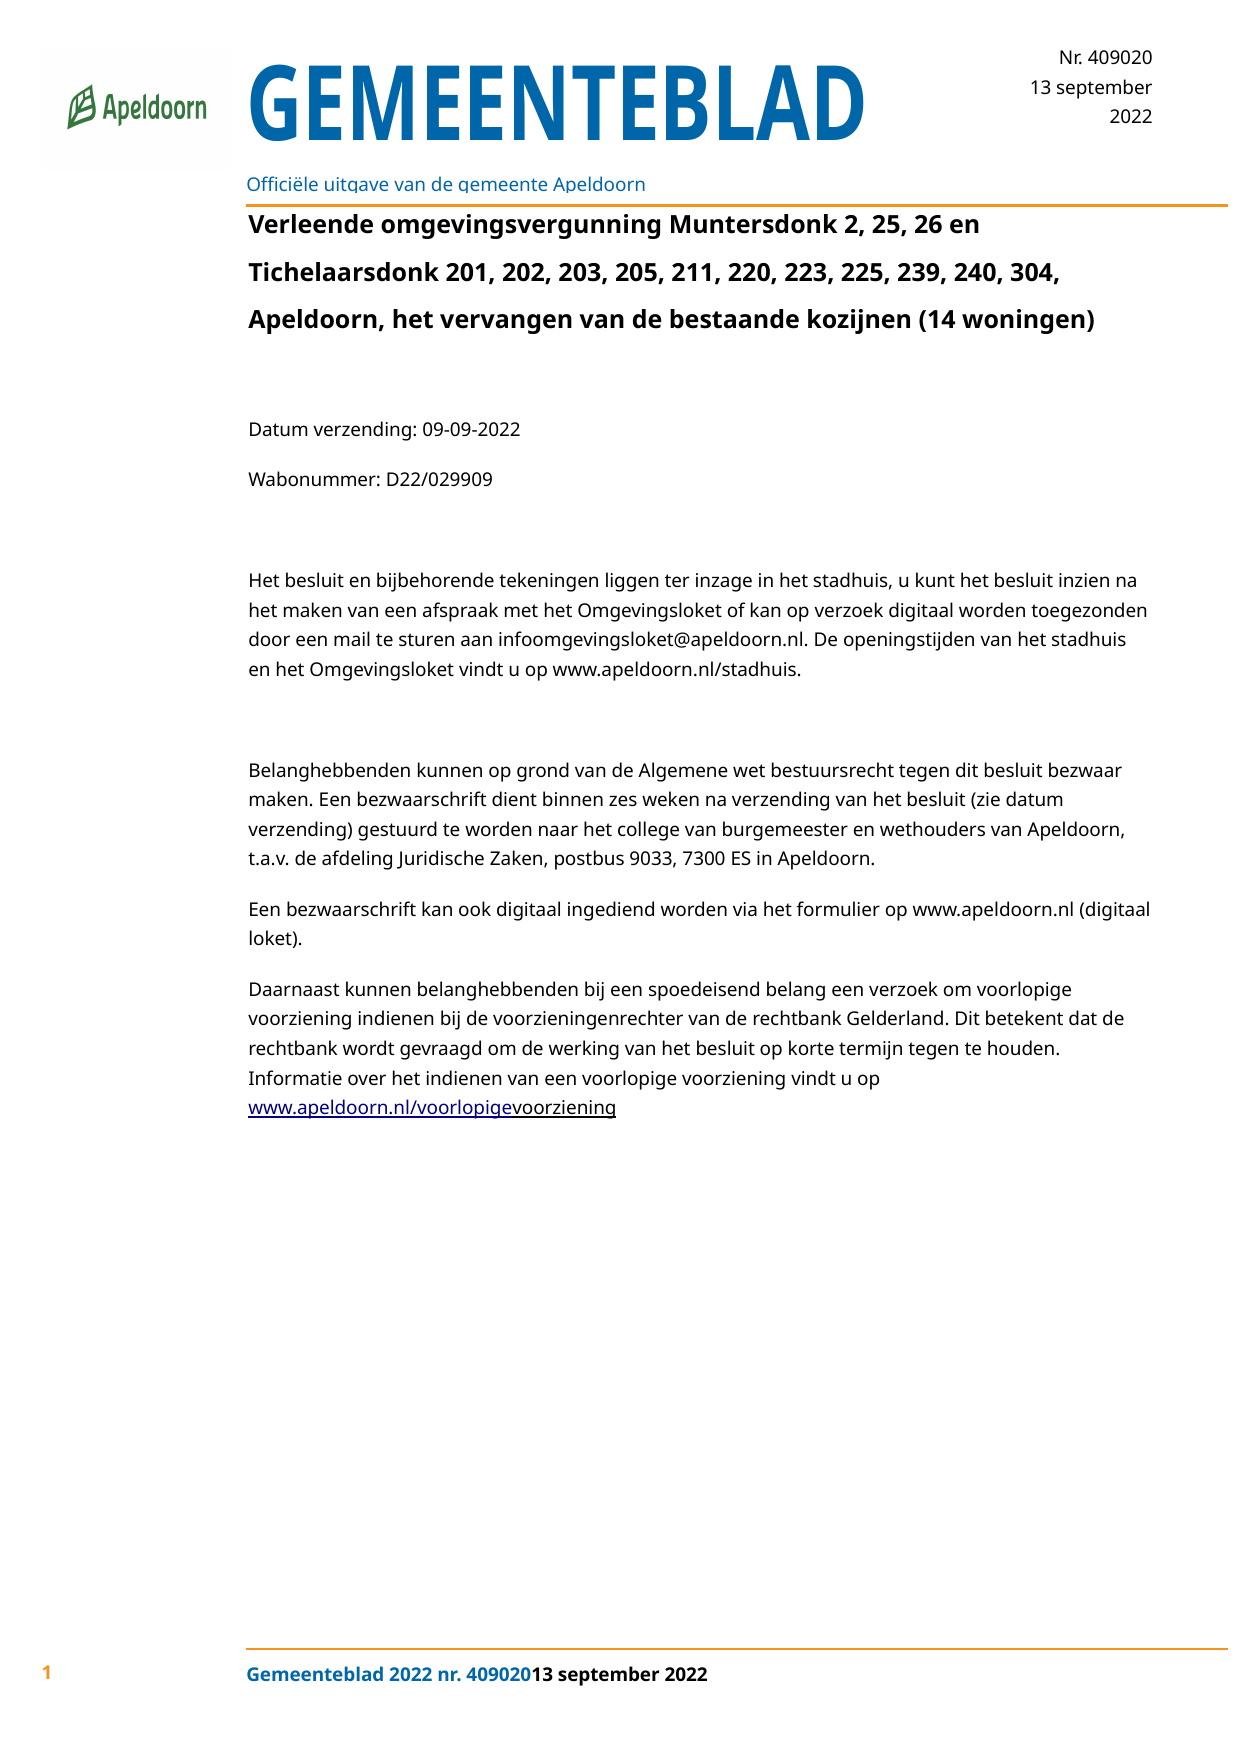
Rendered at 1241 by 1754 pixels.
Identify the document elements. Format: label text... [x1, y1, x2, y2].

text Belanghebbenden kunnen op grond van de Algemene wet bestuursrecht tegen dit besluit bezwaar maken. Een bezwaarschrift dient binnen zes weken na verzending van het besluit (zie datum verzending) gestuurd te worden naar het college van burgemeester en wethouders van Apeldoorn, t.a.v. de afdeling Juridische Zaken, postbus 9033, 7300 ES in Apeldoorn. [248, 757, 1152, 871]
picture [41, 47, 231, 172]
text Verleende omgevingsvergunning Muntersdonk 2, 25, 26 en Tichelaarsdonk 201, 202, 203, 205, 211, 220, 223, 225, 239, 240, 304, Apeldoorn, het vervangen van de bestaande kozijnen (14 woningen) [248, 207, 1152, 336]
text Wabonummer: D22/029909 [248, 466, 1152, 492]
text Het besluit en bijbehorende tekeningen liggen ter inzage in het stadhuis, u kunt het besluit inzien na het maken van een afspraak met het Omgevingsloket of kan op verzoek digitaal worden toegezonden door een mail te sturen aan infoomgevingsloket@apeldoorn.nl. De openingstijden van het stadhuis en het Omgevingsloket vindt u op www.apeldoorn.nl/stadhuis. [248, 567, 1152, 682]
text Daarnaast kunnen belanghebbenden bij een spoedeisend belang een verzoek om voorlopige voorziening indienen bij de voorzieningenrechter van de rechtbank Gelderland. Dit betekent dat de rechtbank wordt gevraagd om de werking van het besluit op korte termijn tegen te houden. Informatie over het indienen van een voorlopige voorziening vindt u op www.apeldoorn.nl/voorlopigevoorziening [248, 976, 1152, 1120]
text Datum verzending: 09-09-2022 [248, 416, 1152, 442]
text Een bezwaarschrift kan ook digitaal ingediend worden via het formulier op www.apeldoorn.nl (digitaal loket). [248, 896, 1152, 951]
